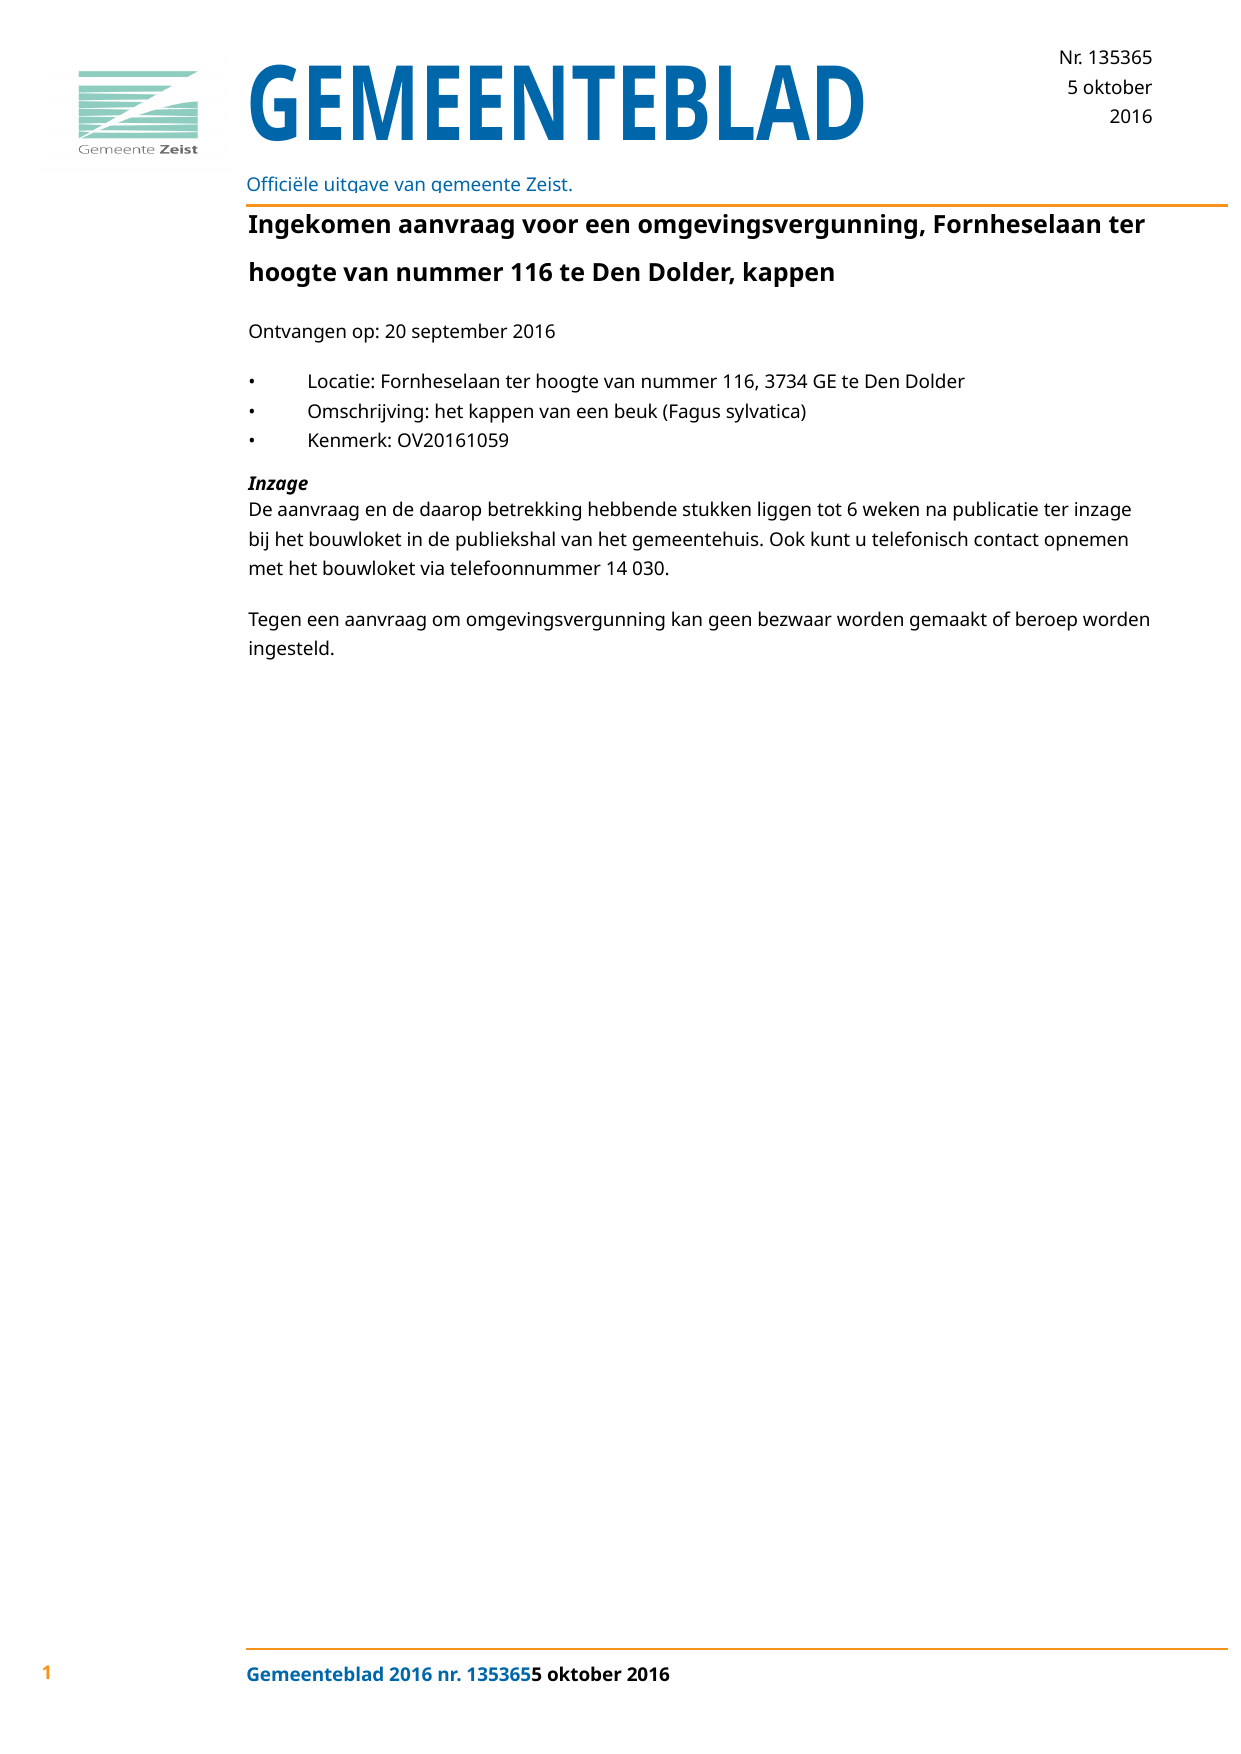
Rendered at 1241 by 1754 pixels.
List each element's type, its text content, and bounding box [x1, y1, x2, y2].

text Ingekomen aanvraag voor een omgevingsvergunning, Fornheselaan ter hoogte van nummer 116 te Den Dolder, kappen [248, 207, 1152, 288]
text De aanvraag en de daarop betrekking hebbende stukken liggen tot 6 weken na publicatie ter inzage bij het bouwloket in de publiekshal van het gemeentehuis. Ook kunt u telefonisch contact opnemen met het bouwloket via telefoonnummer 14 030. [248, 496, 1152, 581]
text Tegen een aanvraag om omgevingsvergunning kan geen bezwaar worden gemaakt of beroep worden ingesteld. [248, 606, 1152, 661]
list Kenmerk: OV20161059 [248, 427, 1152, 453]
text Ontvangen op: 20 september 2016 [248, 318, 1152, 344]
picture [41, 47, 231, 172]
list Locatie: Fornheselaan ter hoogte van nummer 116, 3734 GE te Den Dolder [248, 368, 1152, 394]
list Omschrijving: het kappen van een beuk (Fagus sylvatica) [248, 398, 1152, 424]
text Inzage [248, 471, 1152, 496]
